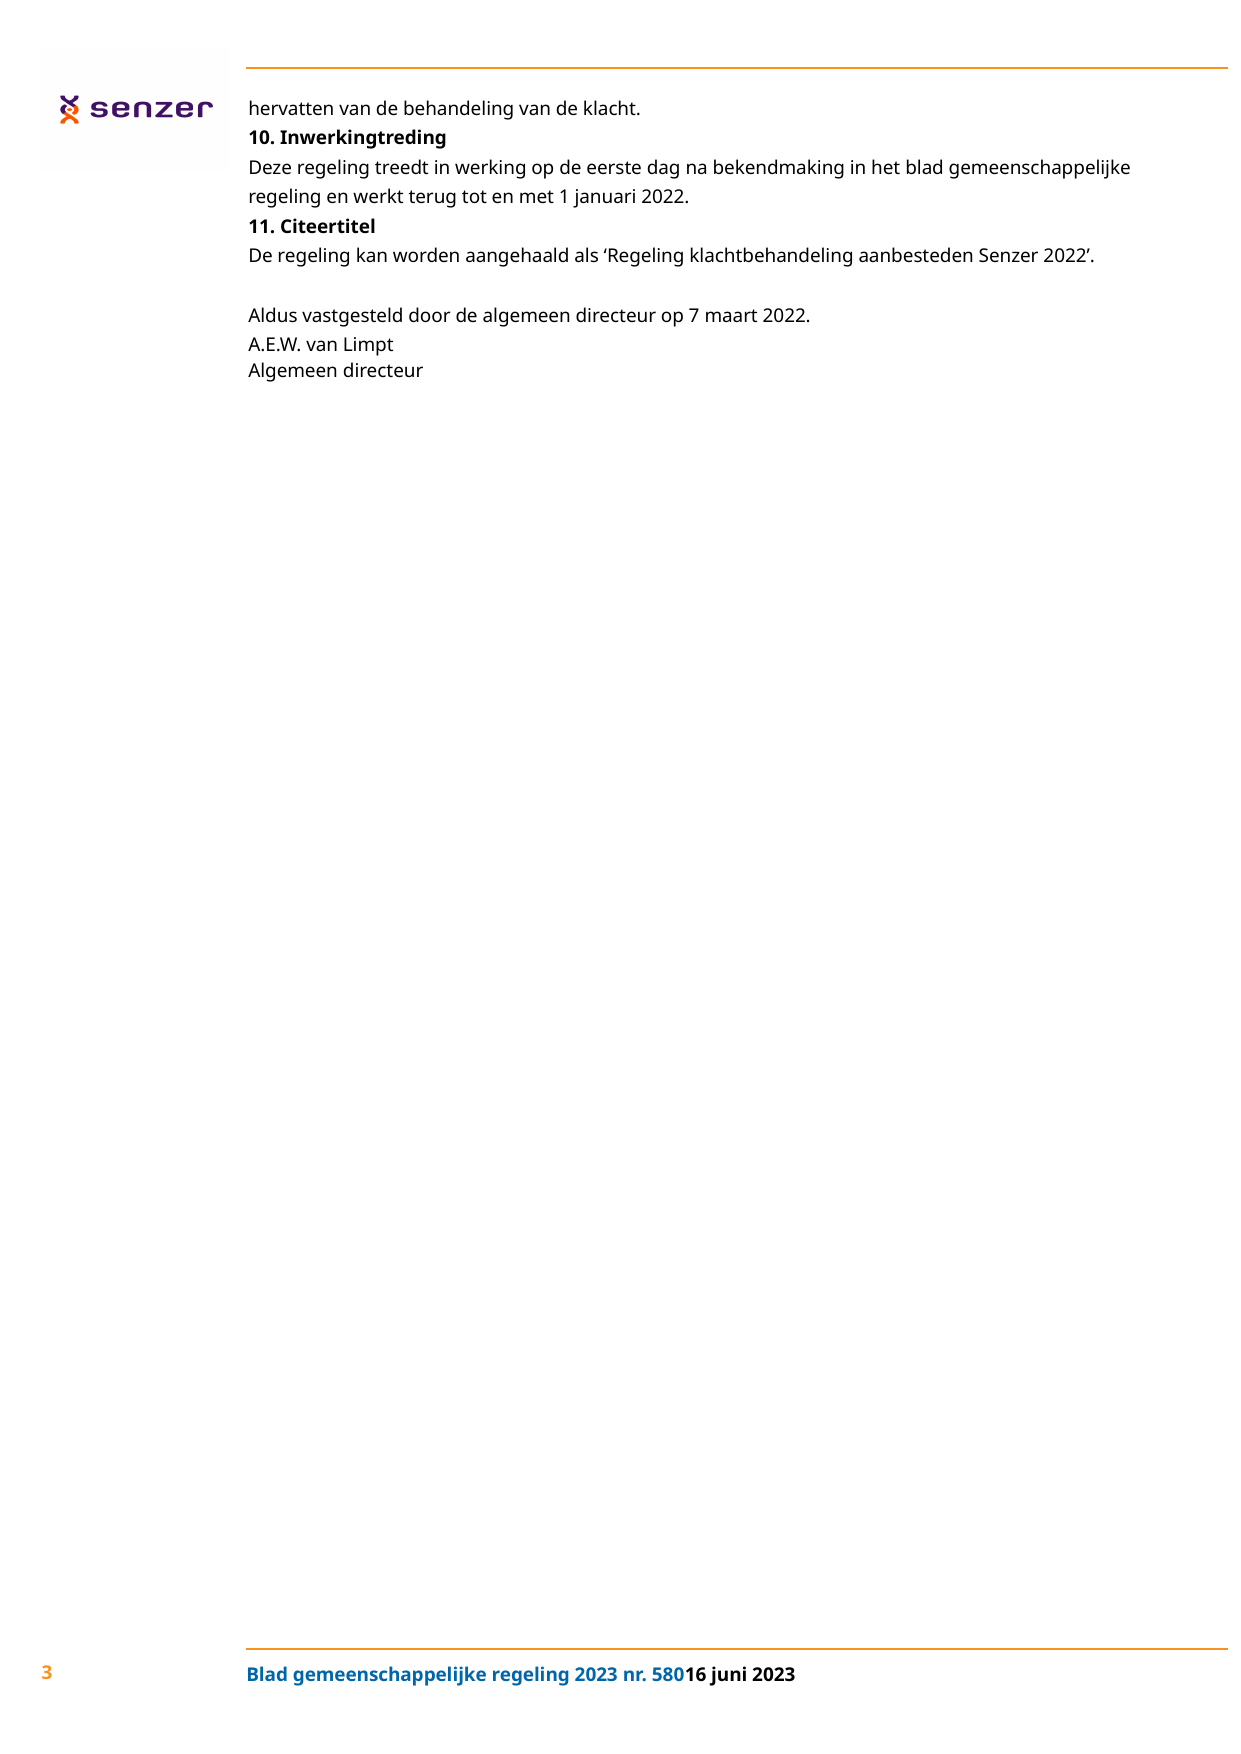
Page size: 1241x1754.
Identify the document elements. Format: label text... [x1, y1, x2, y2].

text Deze regeling treedt in werking op de eerste dag na bekendmaking in het blad gemeenschappelijke regeling en werkt terug tot en met 1 januari 2022. [248, 154, 1152, 209]
text hervatten van de behandeling van de klacht. [248, 95, 1152, 121]
picture [41, 47, 231, 172]
text A.E.W. van Limpt [248, 331, 1152, 357]
text 11. Citeertitel [248, 213, 1152, 239]
text 10. Inwerkingtreding [248, 124, 1152, 150]
text Algemeen directeur [248, 357, 1152, 383]
text Aldus vastgesteld door de algemeen directeur op 7 maart 2022. [248, 302, 1152, 328]
text De regeling kan worden aangehaald als ‘Regeling klachtbehandeling aanbesteden Senzer 2022’. [248, 243, 1152, 268]
